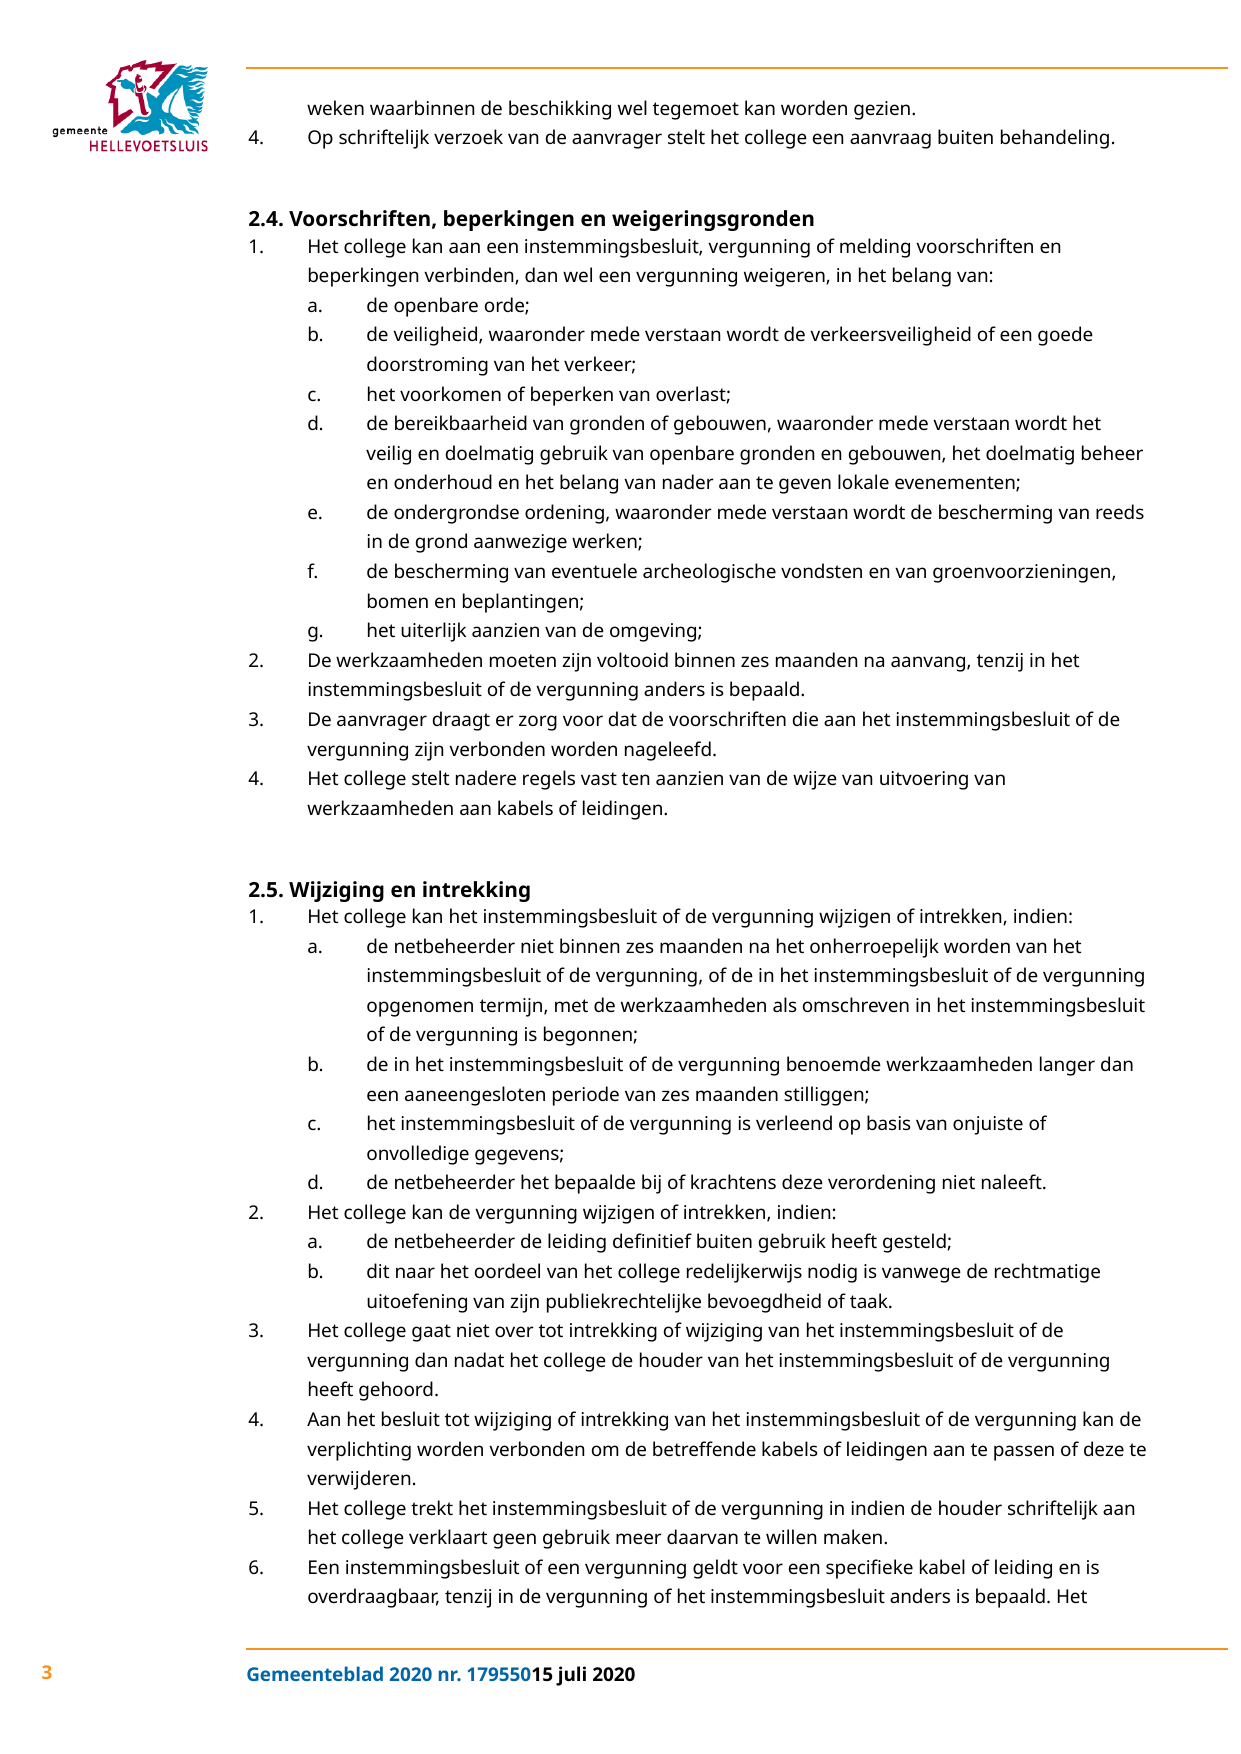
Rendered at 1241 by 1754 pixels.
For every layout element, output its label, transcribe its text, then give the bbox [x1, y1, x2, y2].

list de bereikbaarheid van gronden of gebouwen, waaronder mede verstaan wordt het veilig en doelmatig gebruik van openbare gronden en gebouwen, het doelmatig beheer en onderhoud en het belang van nader aan te geven lokale evenementen; [307, 410, 1152, 495]
list dit naar het oordeel van het college redelijkerwijs nodig is vanwege de rechtmatige uitoefening van zijn publiekrechtelijke bevoegdheid of taak. [307, 1258, 1152, 1314]
list het instemmingsbesluit of de vergunning is verleend op basis van onjuiste of onvolledige gegevens; [307, 1110, 1152, 1166]
list de openbare orde; [307, 292, 1152, 318]
list het uiterlijk aanzien van de omgeving; [307, 617, 1152, 643]
list Een instemmingsbesluit of een vergunning geldt voor een specifieke kabel of leiding en is overdraagbaar, tenzij in de vergunning of het instemmingsbesluit anders is bepaald. Het [248, 1554, 1152, 1609]
picture [41, 47, 231, 172]
list De aanvrager draagt er zorg voor dat de voorschriften die aan het instemmingsbesluit of de vergunning zijn verbonden worden nageleefd. [248, 706, 1152, 761]
list de veiligheid, waaronder mede verstaan wordt de verkeersveiligheid of een goede doorstroming van het verkeer; [307, 322, 1152, 377]
list Het college stelt nadere regels vast ten aanzien van de wijze van uitvoering van werkzaamheden aan kabels of leidingen. [248, 765, 1152, 821]
list Het college kan het instemmingsbesluit of de vergunning wijzigen of intrekken, indien: [248, 903, 1152, 929]
list de ondergrondse ordening, waaronder mede verstaan wordt de bescherming van reeds in de grond aanwezige werken; [307, 499, 1152, 554]
list de netbeheerder de leiding definitief buiten gebruik heeft gesteld; [307, 1229, 1152, 1254]
list de netbeheerder niet binnen zes maanden na het onherroepelijk worden van het instemmingsbesluit of de vergunning, of de in het instemmingsbesluit of de vergunning opgenomen termijn, met de werkzaamheden als omschreven in het instemmingsbesluit of de vergunning is begonnen; [307, 933, 1152, 1047]
list de netbeheerder het bepaalde bij of krachtens deze verordening niet naleeft. [307, 1169, 1152, 1195]
list Het college kan aan een instemmingsbesluit, vergunning of melding voorschriften en beperkingen verbinden, dan wel een vergunning weigeren, in het belang van: [248, 233, 1152, 288]
list Op schriftelijk verzoek van de aanvrager stelt het college een aanvraag buiten behandeling. [248, 124, 1152, 150]
list het voorkomen of beperken van overlast; [307, 381, 1152, 406]
list Het college kan de vergunning wijzigen of intrekken, indien: [248, 1199, 1152, 1225]
text 2.5. Wijziging en intrekking [248, 875, 1152, 903]
list weken waarbinnen de beschikking wel tegemoet kan worden gezien. [248, 95, 1152, 121]
list Het college trekt het instemmingsbesluit of de vergunning in indien de houder schriftelijk aan het college verklaart geen gebruik meer daarvan te willen maken. [248, 1495, 1152, 1550]
list de bescherming van eventuele archeologische vondsten en van groenvoorzieningen, bomen en beplantingen; [307, 558, 1152, 613]
list de in het instemmingsbesluit of de vergunning benoemde werkzaamheden langer dan een aaneengesloten periode van zes maanden stilliggen; [307, 1051, 1152, 1107]
list De werkzaamheden moeten zijn voltooid binnen zes maanden na aanvang, tenzij in het instemmingsbesluit of de vergunning anders is bepaald. [248, 647, 1152, 702]
text 2.4. Voorschriften, beperkingen en weigeringsgronden [248, 204, 1152, 233]
list Het college gaat niet over tot intrekking of wijziging van het instemmingsbesluit of de vergunning dan nadat het college de houder van het instemmingsbesluit of de vergunning heeft gehoord. [248, 1317, 1152, 1402]
list Aan het besluit tot wijziging of intrekking van het instemmingsbesluit of de vergunning kan de verplichting worden verbonden om de betreffende kabels of leidingen aan te passen of deze te verwijderen. [248, 1406, 1152, 1491]
